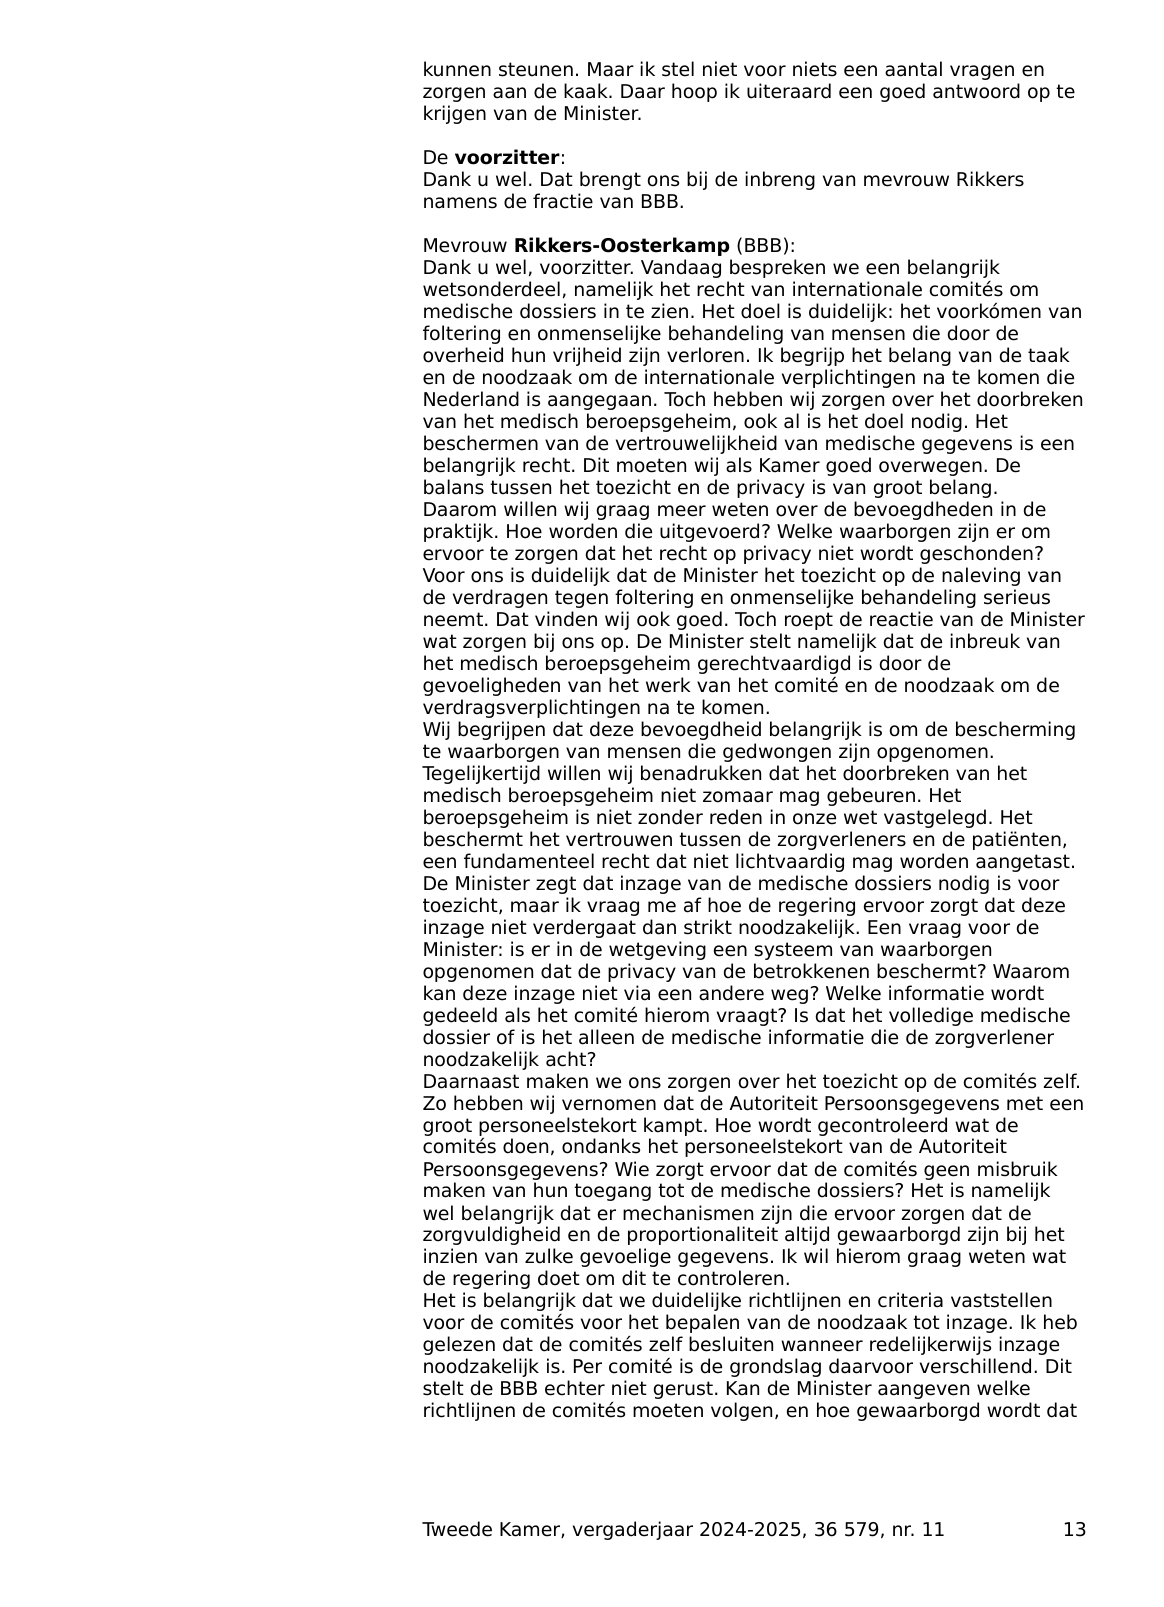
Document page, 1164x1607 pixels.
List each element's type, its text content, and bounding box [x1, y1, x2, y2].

text Mevrouw Rikkers-Oosterkamp (BBB): [422, 235, 1087, 257]
text Het is belangrijk dat we duidelijke richtlijnen en criteria vaststellen voor de comités voor het bepalen van de noodzaak tot inzage. Ik heb gelezen dat de comités zelf besluiten wanneer redelijkerwijs inzage noodzakelijk is. Per comité is de grondslag daarvoor verschillend. Dit stelt de BBB echter niet gerust. Kan de Minister aangeven welke richtlijnen de comités moeten volgen, en hoe gewaarborgd wordt dat [422, 1290, 1087, 1422]
text Daarom willen wij graag meer weten over de bevoegdheden in de praktijk. Hoe worden die uitgevoerd? Welke waarborgen zijn er om ervoor te zorgen dat het recht op privacy niet wordt geschonden? Voor ons is duidelijk dat de Minister het toezicht op de naleving van de verdragen tegen foltering en onmenselijke behandeling serieus neemt. Dat vinden wij ook goed. Toch roept de reactie van de Minister wat zorgen bij ons op. De Minister stelt namelijk dat de inbreuk van het medisch beroepsgeheim gerechtvaardigd is door de gevoeligheden van het werk van het comité en de noodzaak om de verdragsverplichtingen na te komen. [422, 499, 1087, 719]
text Dank u wel. Dat brengt ons bij de inbreng van mevrouw Rikkers namens de fractie van BBB. [422, 169, 1087, 213]
text Dank u wel, voorzitter. Vandaag bespreken we een belangrijk wetsonderdeel, namelijk het recht van internationale comités om medische dossiers in te zien. Het doel is duidelijk: het voorkómen van foltering en onmenselijke behandeling van mensen die door de overheid hun vrijheid zijn verloren. Ik begrijp het belang van de taak en de noodzaak om de internationale verplichtingen na te komen die Nederland is aangegaan. Toch hebben wij zorgen over het doorbreken van het medisch beroepsgeheim, ook al is het doel nodig. Het beschermen van de vertrouwelijkheid van medische gegevens is een belangrijk recht. Dit moeten wij als Kamer goed overwegen. De balans tussen het toezicht en de privacy is van groot belang. [422, 257, 1087, 499]
text kunnen steunen. Maar ik stel niet voor niets een aantal vragen en zorgen aan de kaak. Daar hoop ik uiteraard een goed antwoord op te krijgen van de Minister. [422, 59, 1087, 125]
text Wij begrijpen dat deze bevoegdheid belangrijk is om de bescherming te waarborgen van mensen die gedwongen zijn opgenomen. Tegelijkertijd willen wij benadrukken dat het doorbreken van het medisch beroepsgeheim niet zomaar mag gebeuren. Het beroepsgeheim is niet zonder reden in onze wet vastgelegd. Het beschermt het vertrouwen tussen de zorgverleners en de patiënten, een fundamenteel recht dat niet lichtvaardig mag worden aangetast. De Minister zegt dat inzage van de medische dossiers nodig is voor toezicht, maar ik vraag me af hoe de regering ervoor zorgt dat deze inzage niet verdergaat dan strikt noodzakelijk. Een vraag voor de Minister: is er in de wetgeving een systeem van waarborgen opgenomen dat de privacy van de betrokkenen beschermt? Waarom kan deze inzage niet via een andere weg? Welke informatie wordt gedeeld als het comité hierom vraagt? Is dat het volledige medische dossier of is het alleen de medische informatie die de zorgverlener noodzakelijk acht? [422, 719, 1087, 1071]
text Daarnaast maken we ons zorgen over het toezicht op de comités zelf. Zo hebben wij vernomen dat de Autoriteit Persoonsgegevens met een groot personeelstekort kampt. Hoe wordt gecontroleerd wat de comités doen, ondanks het personeelstekort van de Autoriteit Persoonsgegevens? Wie zorgt ervoor dat de comités geen misbruik maken van hun toegang tot de medische dossiers? Het is namelijk wel belangrijk dat er mechanismen zijn die ervoor zorgen dat de zorgvuldigheid en de proportionaliteit altijd gewaarborgd zijn bij het inzien van zulke gevoelige gegevens. Ik wil hierom graag weten wat de regering doet om dit te controleren. [422, 1071, 1087, 1290]
text De voorzitter: [422, 147, 1087, 169]
